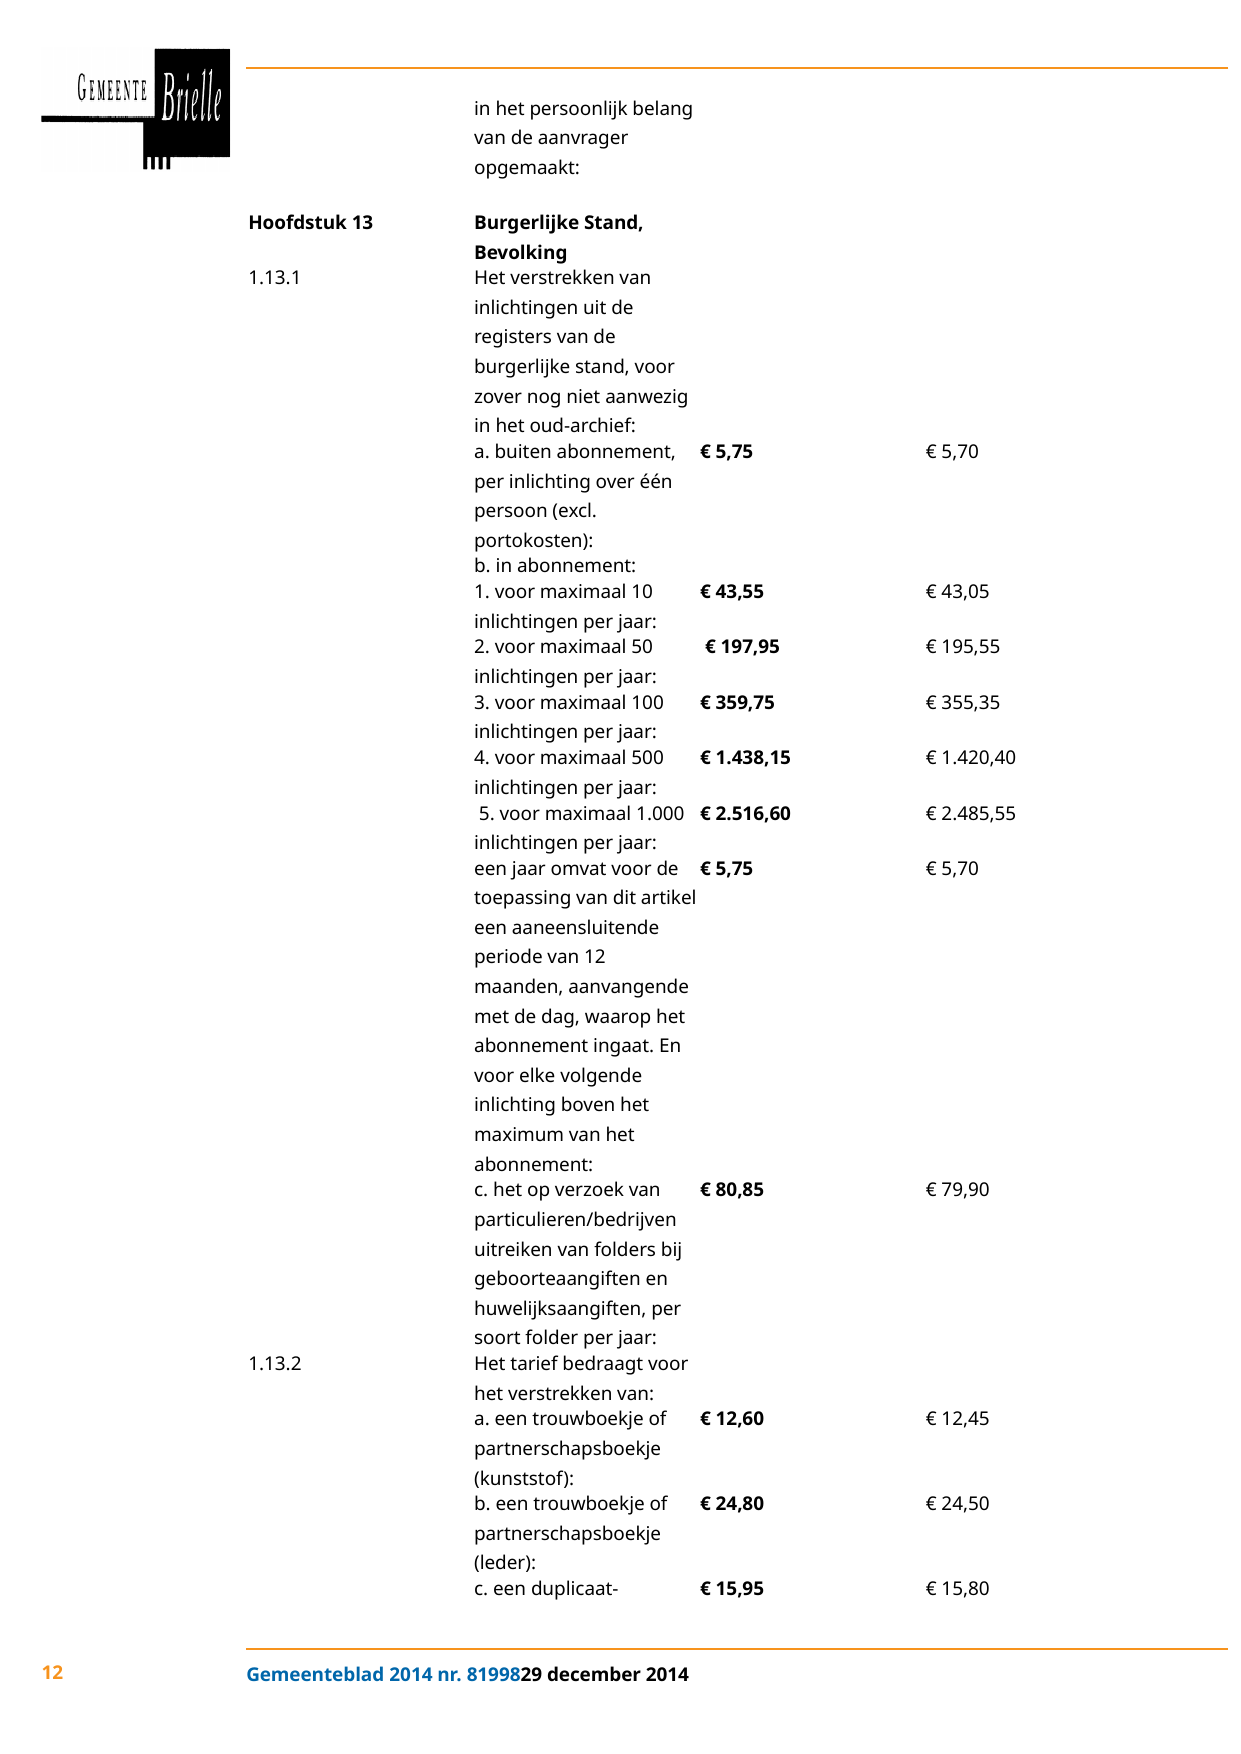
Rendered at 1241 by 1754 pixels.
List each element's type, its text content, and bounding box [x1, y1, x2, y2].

table_cell € 24,80 [700, 1490, 926, 1575]
table_cell [926, 1350, 1152, 1406]
table_cell € 1.420,40 [926, 744, 1152, 800]
table_cell [248, 553, 474, 578]
table_cell [248, 579, 474, 634]
table_cell € 24,50 [926, 1490, 1152, 1575]
table_cell a. buiten abonnement, per inlichting over één persoon (excl. portokosten): [474, 438, 700, 553]
table_cell a. een trouwboekje of partnerschapsboekje (kunststof): [474, 1406, 700, 1490]
table_cell [700, 95, 926, 180]
table_cell [248, 1575, 474, 1601]
table_cell € 43,05 [926, 579, 1152, 634]
table_cell 5. voor maximaal 1.000 inlichtingen per jaar: [474, 800, 700, 855]
table_cell [248, 855, 474, 1177]
table_cell 3. voor maximaal 100 inlichtingen per jaar: [474, 689, 700, 744]
table_cell € 43,55 [700, 579, 926, 634]
table_cell een jaar omvat voor de toepassing van dit artikel een aaneensluitende periode van 12 maanden, aanvangende met de dag, waarop het abonnement ingaat. En voor elke volgende inlichting boven het maximum van het abonnement: [474, 855, 700, 1177]
table_cell [248, 689, 474, 744]
table_cell € 15,80 [926, 1575, 1152, 1601]
table_cell [700, 265, 926, 438]
table_cell 4. voor maximaal 500 inlichtingen per jaar: [474, 744, 700, 800]
table_cell € 79,90 [926, 1177, 1152, 1350]
table_cell € 2.516,60 [700, 800, 926, 855]
table_cell [700, 553, 926, 578]
table_cell Hoofdstuk 13 [248, 180, 474, 264]
table_cell € 5,75 [700, 438, 926, 553]
table_cell € 5,70 [926, 855, 1152, 1177]
table_cell € 12,45 [926, 1406, 1152, 1490]
table_cell in het persoonlijk belang van de aanvrager opgemaakt: [474, 95, 700, 180]
picture [41, 47, 231, 172]
table_cell € 15,95 [700, 1575, 926, 1601]
table_cell € 195,55 [926, 634, 1152, 689]
table_cell 1.13.1 [248, 265, 474, 438]
table_cell [926, 180, 1152, 264]
table_cell € 197,95 [700, 634, 926, 689]
table_cell € 5,70 [926, 438, 1152, 553]
table_cell € 1.438,15 [700, 744, 926, 800]
table_cell c. een duplicaat- [474, 1575, 700, 1601]
table_cell [248, 634, 474, 689]
table_cell 1. voor maximaal 10 inlichtingen per jaar: [474, 579, 700, 634]
table_cell € 2.485,55 [926, 800, 1152, 855]
table_cell € 80,85 [700, 1177, 926, 1350]
table_cell [248, 95, 474, 180]
table_cell 2. voor maximaal 50 inlichtingen per jaar: [474, 634, 700, 689]
table_cell [926, 265, 1152, 438]
table_cell [248, 1490, 474, 1575]
table_cell [248, 800, 474, 855]
table_cell Burgerlijke Stand, Bevolking [474, 180, 700, 264]
table_cell € 5,75 [700, 855, 926, 1177]
table_cell [248, 744, 474, 800]
table_cell € 355,35 [926, 689, 1152, 744]
table_cell 1.13.2 [248, 1350, 474, 1406]
table_cell [700, 1350, 926, 1406]
table_cell b. een trouwboekje of partnerschapsboekje (leder): [474, 1490, 700, 1575]
table_cell [926, 553, 1152, 578]
table_cell € 359,75 [700, 689, 926, 744]
table_cell Het verstrekken van inlichtingen uit de registers van de burgerlijke stand, voor zover nog niet aanwezig in het oud-archief: [474, 265, 700, 438]
table_cell [248, 438, 474, 553]
table_cell c. het op verzoek van particulieren/bedrijven uitreiken van folders bij geboorteaangiften en huwelijksaangiften, per soort folder per jaar: [474, 1177, 700, 1350]
table_cell [700, 180, 926, 264]
table_cell € 12,60 [700, 1406, 926, 1490]
table_cell [926, 95, 1152, 180]
table_cell [248, 1177, 474, 1350]
table_cell [248, 1406, 474, 1490]
table_cell b. in abonnement: [474, 553, 700, 578]
table_cell Het tarief bedraagt voor het verstrekken van: [474, 1350, 700, 1406]
